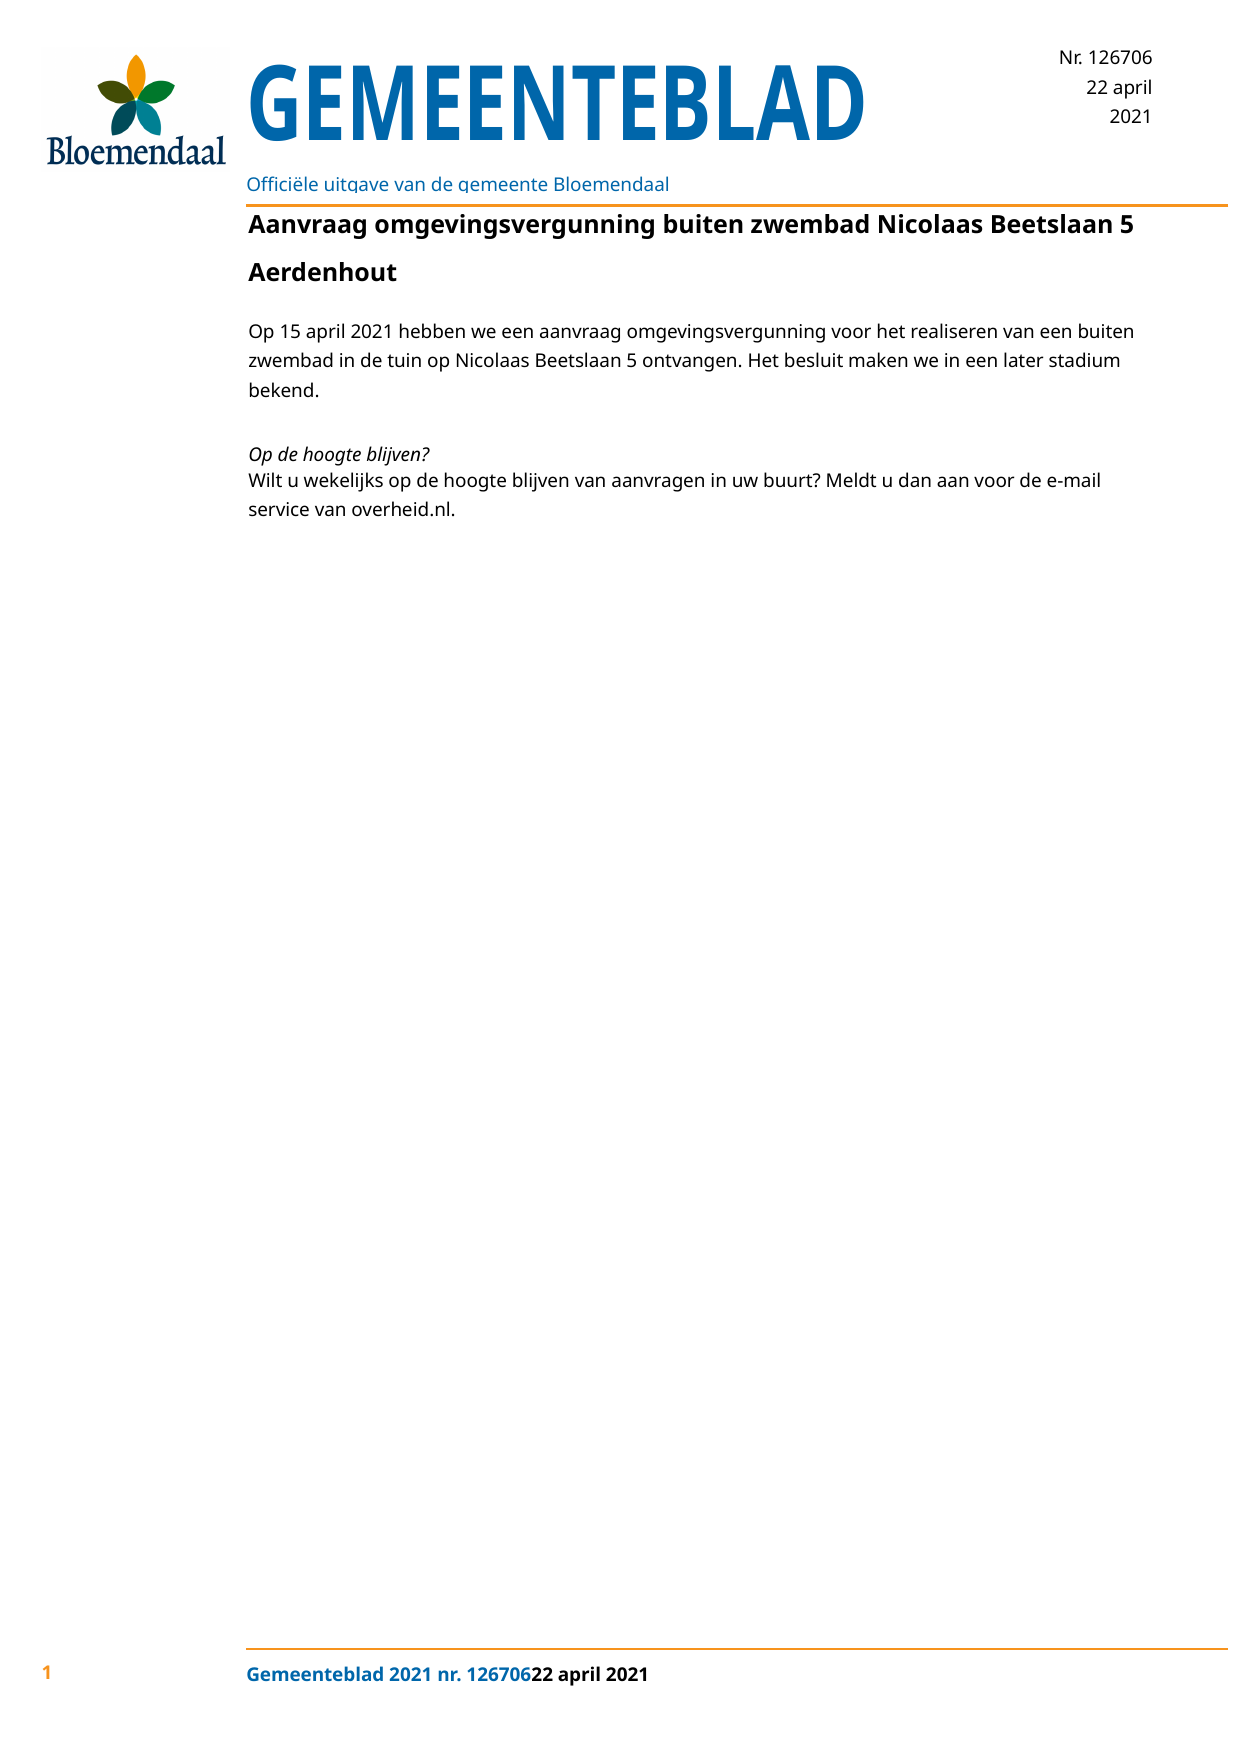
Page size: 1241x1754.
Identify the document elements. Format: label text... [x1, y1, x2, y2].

text Op 15 april 2021 hebben we een aanvraag omgevingsvergunning voor het realiseren van een buiten zwembad in de tuin op Nicolaas Beetslaan 5 ontvangen. Het besluit maken we in een later stadium bekend. [248, 318, 1152, 403]
text Aanvraag omgevingsvergunning buiten zwembad Nicolaas Beetslaan 5 Aerdenhout [248, 207, 1152, 288]
text Op de hoogte blijven? [248, 441, 1152, 467]
picture [41, 47, 231, 172]
text Wilt u wekelijks op de hoogte blijven van aanvragen in uw buurt? Meldt u dan aan voor de e-mail service van overheid.nl. [248, 467, 1152, 522]
